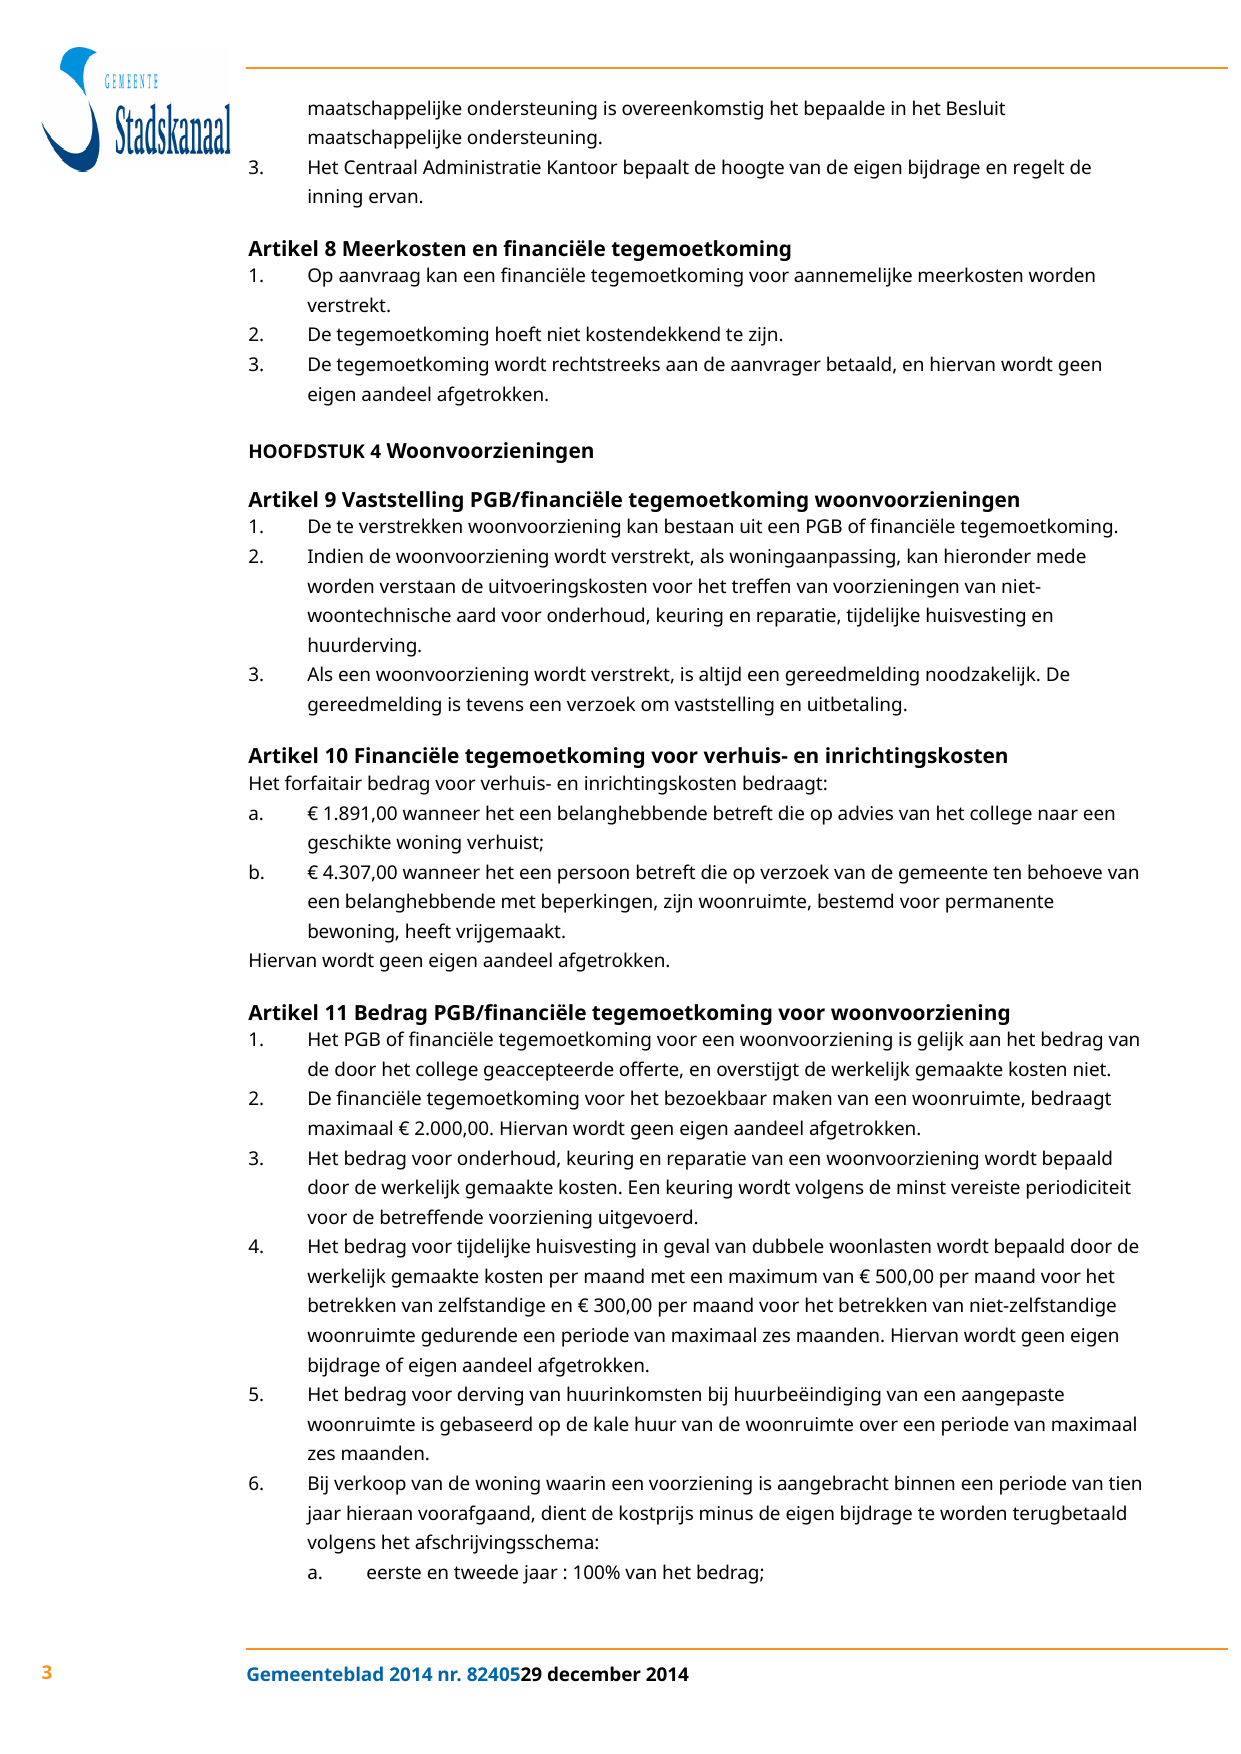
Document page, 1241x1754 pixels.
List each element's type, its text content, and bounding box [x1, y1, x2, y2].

list Op aanvraag kan een financiële tegemoetkoming voor aannemelijke meerkosten worden verstrekt. [248, 262, 1152, 318]
list Het Centraal Administratie Kantoor bepaalt de hoogte van de eigen bijdrage en regelt de inning ervan. [248, 154, 1152, 209]
text Het forfaitair bedrag voor verhuis- en inrichtingskosten bedraagt: [248, 770, 1152, 796]
picture [41, 47, 231, 172]
text Artikel 9 Vaststelling PGB/financiële tegemoetkoming woonvoorzieningen [248, 485, 1152, 514]
list Het bedrag voor tijdelijke huisvesting in geval van dubbele woonlasten wordt bepaald door de werkelijk gemaakte kosten per maand met een maximum van € 500,00 per maand voor het betrekken van zelfstandige en € 300,00 per maand voor het betrekken van niet-zelfstandige woonruimte gedurende een periode van maximaal zes maanden. Hiervan wordt geen eigen bijdrage of eigen aandeel afgetrokken. [248, 1233, 1152, 1378]
list Het bedrag voor derving van huurinkomsten bij huurbeëindiging van een aangepaste woonruimte is gebaseerd op de kale huur van de woonruimte over een periode van maximaal zes maanden. [248, 1381, 1152, 1466]
text Artikel 11 Bedrag PGB/financiële tegemoetkoming voor woonvoorziening [248, 998, 1152, 1026]
list € 4.307,00 wanneer het een persoon betreft die op verzoek van de gemeente ten behoeve van een belanghebbende met beperkingen, zijn woonruimte, bestemd voor permanente bewoning, heeft vrijgemaakt. [248, 859, 1152, 944]
text Artikel 10 Financiële tegemoetkoming voor verhuis- en inrichtingskosten [248, 742, 1152, 770]
list € 1.891,00 wanneer het een belanghebbende betreft die op advies van het college naar een geschikte woning verhuist; [248, 800, 1152, 855]
list De financiële tegemoetkoming voor het bezoekbaar maken van een woonruimte, bedraagt maximaal € 2.000,00. Hiervan wordt geen eigen aandeel afgetrokken. [248, 1086, 1152, 1141]
text HOOFDSTUK 4 Woonvoorzieningen [248, 436, 1152, 464]
list maatschappelijke ondersteuning is overeenkomstig het bepaalde in het Besluit maatschappelijke ondersteuning. [248, 95, 1152, 150]
list Het bedrag voor onderhoud, keuring en reparatie van een woonvoorziening wordt bepaald door de werkelijk gemaakte kosten. Een keuring wordt volgens de minst vereiste periodiciteit voor de betreffende voorziening uitgevoerd. [248, 1145, 1152, 1230]
text Hiervan wordt geen eigen aandeel afgetrokken. [248, 948, 1152, 973]
list eerste en tweede jaar : 100% van het bedrag; [307, 1559, 1152, 1585]
list Indien de woonvoorziening wordt verstrekt, als woningaanpassing, kan hieronder mede worden verstaan de uitvoeringskosten voor het treffen van voorzieningen van niet-woontechnische aard voor onderhoud, keuring en reparatie, tijdelijke huisvesting en huurderving. [248, 543, 1152, 658]
list De tegemoetkoming wordt rechtstreeks aan de aanvrager betaald, en hiervan wordt geen eigen aandeel afgetrokken. [248, 351, 1152, 406]
list Als een woonvoorziening wordt verstrekt, is altijd een gereedmelding noodzakelijk. De gereedmelding is tevens een verzoek om vaststelling en uitbetaling. [248, 662, 1152, 717]
text Artikel 8 Meerkosten en financiële tegemoetkoming [248, 234, 1152, 262]
list Het PGB of financiële tegemoetkoming voor een woonvoorziening is gelijk aan het bedrag van de door het college geaccepteerde offerte, en overstijgt de werkelijk gemaakte kosten niet. [248, 1026, 1152, 1082]
list De tegemoetkoming hoeft niet kostendekkend te zijn. [248, 322, 1152, 347]
list Bij verkoop van de woning waarin een voorziening is aangebracht binnen een periode van tien jaar hieraan voorafgaand, dient de kostprijs minus de eigen bijdrage te worden terugbetaald volgens het afschrijvingsschema: [248, 1470, 1152, 1555]
list De te verstrekken woonvoorziening kan bestaan uit een PGB of financiële tegemoetkoming. [248, 514, 1152, 539]
